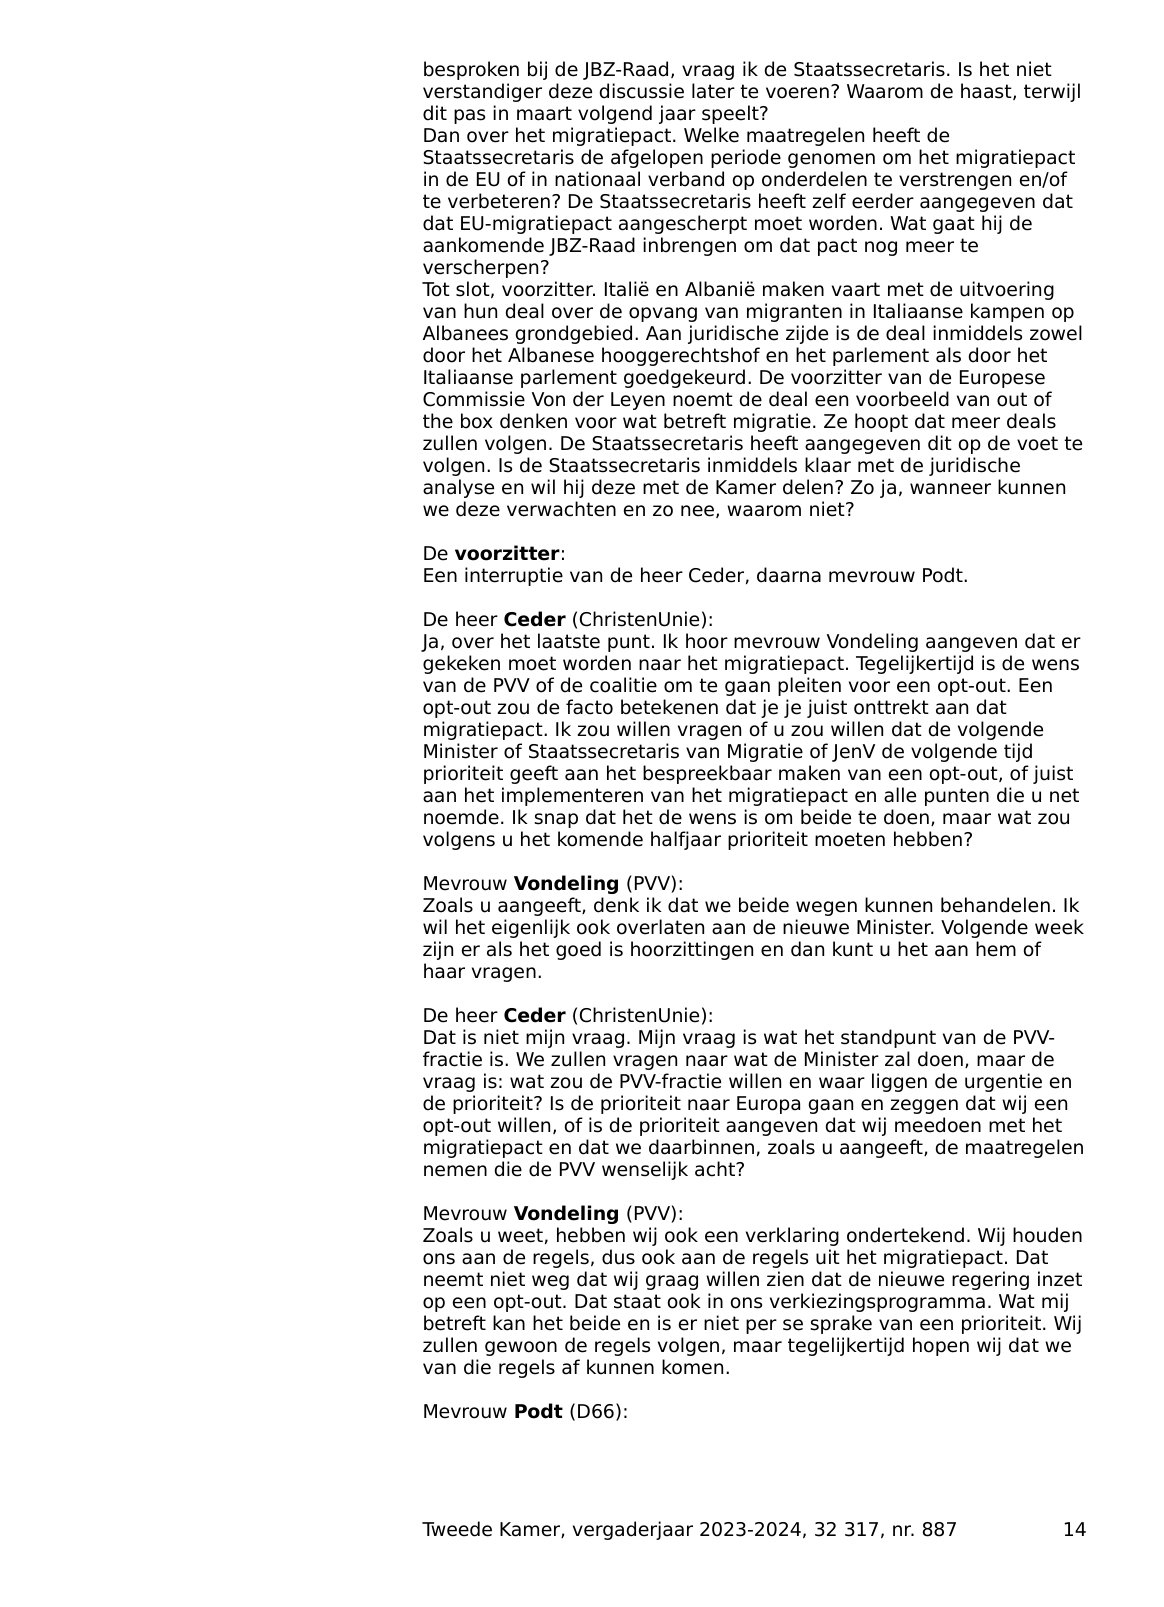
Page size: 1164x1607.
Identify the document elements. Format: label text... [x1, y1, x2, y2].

text Dat is niet mijn vraag. Mijn vraag is wat het standpunt van de PVV-fractie is. We zullen vragen naar wat de Minister zal doen, maar de vraag is: wat zou de PVV-fractie willen en waar liggen de urgentie en de prioriteit? Is de prioriteit naar Europa gaan en zeggen dat wij een opt-out willen, of is de prioriteit aangeven dat wij meedoen met het migratiepact en dat we daarbinnen, zoals u aangeeft, de maatregelen nemen die de PVV wenselijk acht? [422, 1027, 1087, 1181]
text Mevrouw Vondeling (PVV): [422, 873, 1087, 895]
text Mevrouw Vondeling (PVV): [422, 1203, 1087, 1225]
text Dan over het migratiepact. Welke maatregelen heeft de Staatssecretaris de afgelopen periode genomen om het migratiepact in de EU of in nationaal verband op onderdelen te verstrengen en/of te verbeteren? De Staatssecretaris heeft zelf eerder aangegeven dat dat EU-migratiepact aangescherpt moet worden. Wat gaat hij de aankomende JBZ-Raad inbrengen om dat pact nog meer te verscherpen? [422, 125, 1087, 279]
text Zoals u aangeeft, denk ik dat we beide wegen kunnen behandelen. Ik wil het eigenlijk ook overlaten aan de nieuwe Minister. Volgende week zijn er als het goed is hoorzittingen en dan kunt u het aan hem of haar vragen. [422, 895, 1087, 983]
text Tot slot, voorzitter. Italië en Albanië maken vaart met de uitvoering van hun deal over de opvang van migranten in Italiaanse kampen op Albanees grondgebied. Aan juridische zijde is de deal inmiddels zowel door het Albanese hooggerechtshof en het parlement als door het Italiaanse parlement goedgekeurd. De voorzitter van de Europese Commissie Von der Leyen noemt de deal een voorbeeld van out of the box denken voor wat betreft migratie. Ze hoopt dat meer deals zullen volgen. De Staatssecretaris heeft aangegeven dit op de voet te volgen. Is de Staatssecretaris inmiddels klaar met de juridische analyse en wil hij deze met de Kamer delen? Zo ja, wanneer kunnen we deze verwachten en zo nee, waarom niet? [422, 279, 1087, 521]
text Mevrouw Podt (D66): [422, 1401, 1087, 1423]
text De voorzitter: [422, 543, 1087, 565]
text Ja, over het laatste punt. Ik hoor mevrouw Vondeling aangeven dat er gekeken moet worden naar het migratiepact. Tegelijkertijd is de wens van de PVV of de coalitie om te gaan pleiten voor een opt-out. Een opt-out zou de facto betekenen dat je je juist onttrekt aan dat migratiepact. Ik zou willen vragen of u zou willen dat de volgende Minister of Staatssecretaris van Migratie of JenV de volgende tijd prioriteit geeft aan het bespreekbaar maken van een opt-out, of juist aan het implementeren van het migratiepact en alle punten die u net noemde. Ik snap dat het de wens is om beide te doen, maar wat zou volgens u het komende halfjaar prioriteit moeten hebben? [422, 631, 1087, 851]
text Een interruptie van de heer Ceder, daarna mevrouw Podt. [422, 565, 1087, 587]
text besproken bij de JBZ-Raad, vraag ik de Staatssecretaris. Is het niet verstandiger deze discussie later te voeren? Waarom de haast, terwijl dit pas in maart volgend jaar speelt? [422, 59, 1087, 125]
text De heer Ceder (ChristenUnie): [422, 1005, 1087, 1027]
text De heer Ceder (ChristenUnie): [422, 609, 1087, 631]
text Zoals u weet, hebben wij ook een verklaring ondertekend. Wij houden ons aan de regels, dus ook aan de regels uit het migratiepact. Dat neemt niet weg dat wij graag willen zien dat de nieuwe regering inzet op een opt-out. Dat staat ook in ons verkiezingsprogramma. Wat mij betreft kan het beide en is er niet per se sprake van een prioriteit. Wij zullen gewoon de regels volgen, maar tegelijkertijd hopen wij dat we van die regels af kunnen komen. [422, 1225, 1087, 1379]
